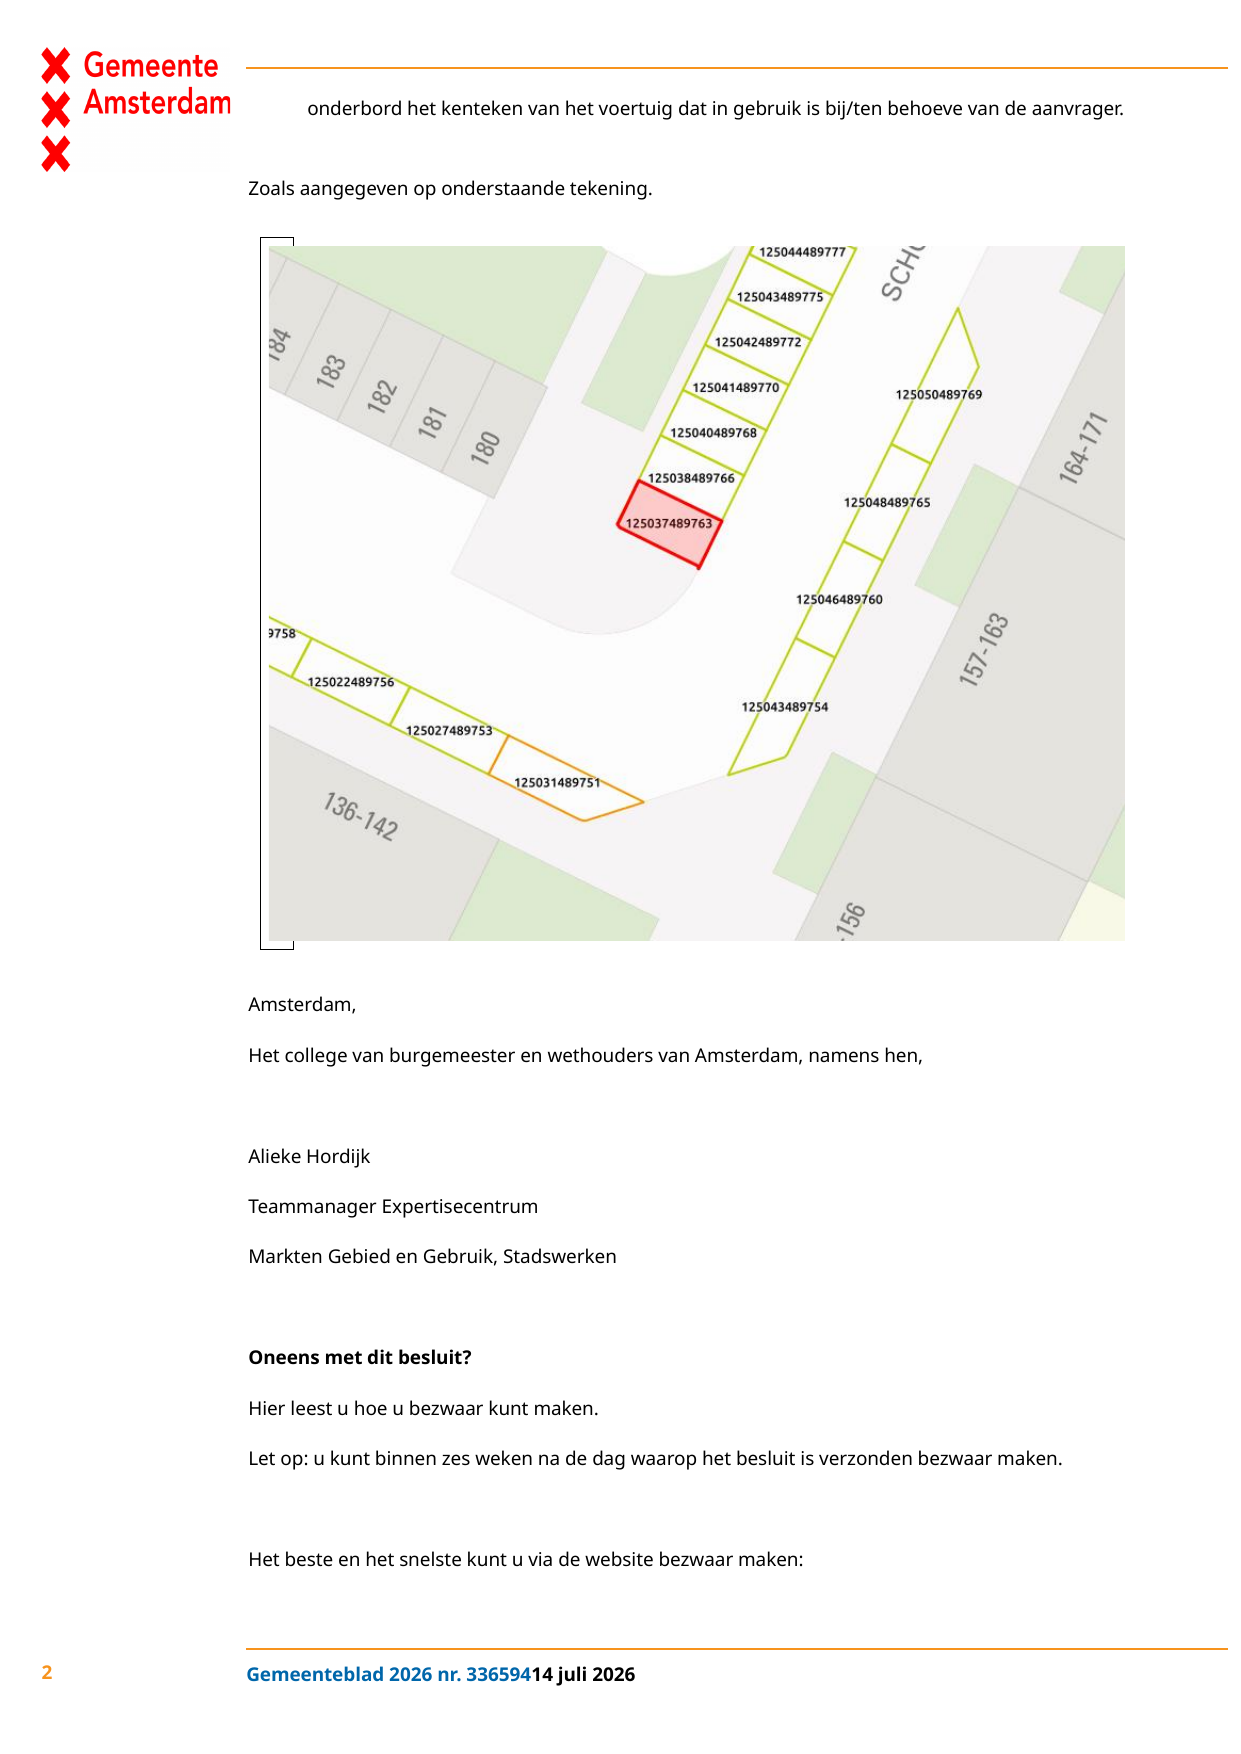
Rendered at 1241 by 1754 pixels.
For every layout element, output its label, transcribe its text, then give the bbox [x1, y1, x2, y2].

picture [41, 47, 231, 172]
text Het college van burgemeester en wethouders van Amsterdam, namens hen, [248, 1042, 1152, 1068]
text Markten Gebied en Gebruik, Stadswerken [248, 1244, 1152, 1269]
text Oneens met dit besluit? [248, 1344, 1152, 1370]
text Let op: u kunt binnen zes weken na de dag waarop het besluit is verzonden bezwaar maken. [248, 1445, 1152, 1471]
text Alieke Hordijk [248, 1143, 1152, 1169]
text Het beste en het snelste kunt u via de website bezwaar maken: [248, 1546, 1152, 1572]
list onderbord het kenteken van het voertuig dat in gebruik is bij/ten behoeve van de aanvrager. [248, 95, 1152, 121]
text Teammanager Expertisecentrum [248, 1193, 1152, 1219]
text Amsterdam, [248, 992, 1152, 1017]
text Zoals aangegeven op onderstaande tekening. [248, 175, 1152, 201]
picture [268, 246, 1125, 941]
text Hier leest u hoe u bezwaar kunt maken. [248, 1395, 1152, 1421]
